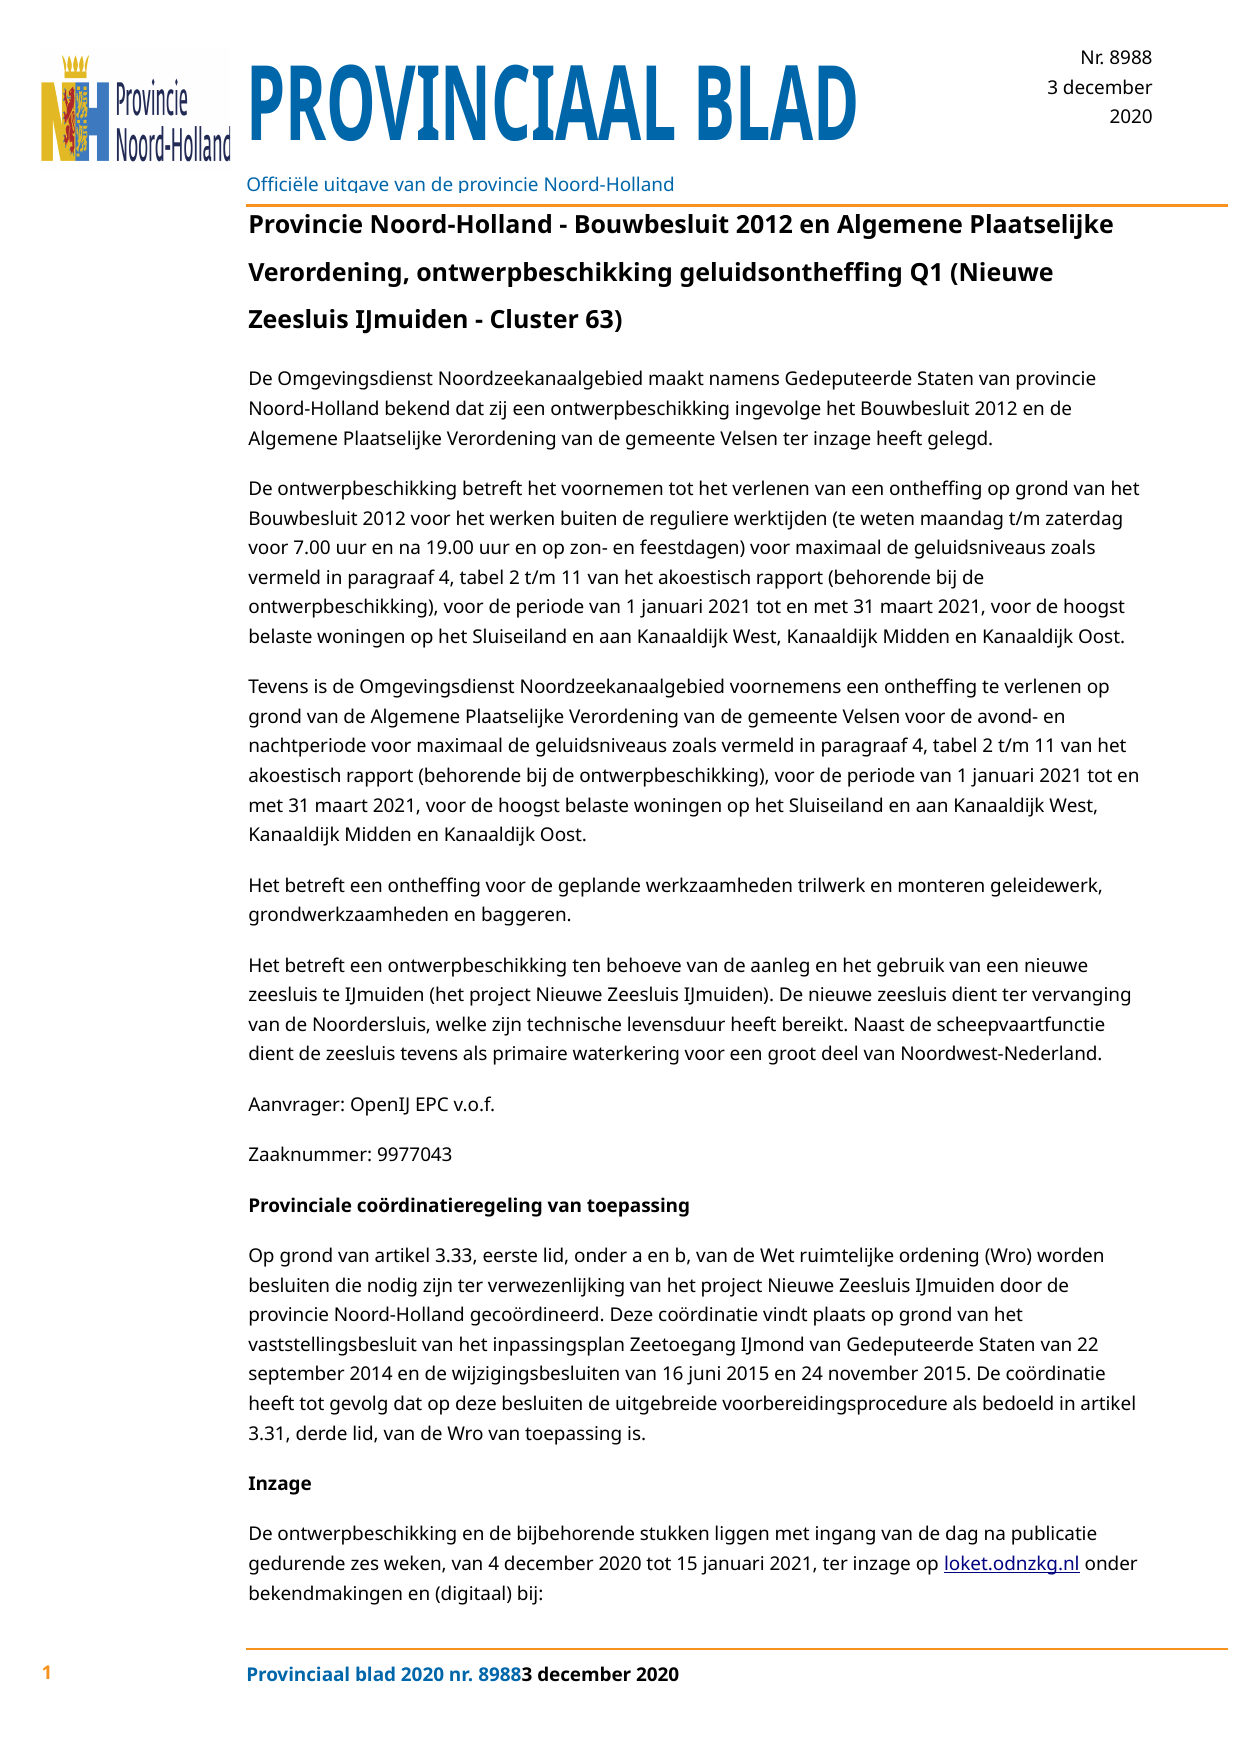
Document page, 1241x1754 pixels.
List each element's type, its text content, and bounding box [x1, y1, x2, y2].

text Provinciale coördinatieregeling van toepassing [248, 1192, 1152, 1217]
text Op grond van artikel 3.33, eerste lid, onder a en b, van de Wet ruimtelijke ordening (Wro) worden besluiten die nodig zijn ter verwezenlijking van het project Nieuwe Zeesluis IJmuiden door de provincie Noord-Holland gecoördineerd. Deze coördinatie vindt plaats op grond van het vaststellingsbesluit van het inpassingsplan Zeetoegang IJmond van Gedeputeerde Staten van 22 september 2014 en de wijzigingsbesluiten van 16 juni 2015 en 24 november 2015. De coördinatie heeft tot gevolg dat op deze besluiten de uitgebreide voorbereidingsprocedure als bedoeld in artikel 3.31, derde lid, van de Wro van toepassing is. [248, 1242, 1152, 1445]
picture [41, 47, 231, 172]
text Aanvrager: OpenIJ EPC v.o.f. [248, 1091, 1152, 1117]
text Provincie Noord-Holland - Bouwbesluit 2012 en Algemene Plaatselijke Verordening, ontwerpbeschikking geluidsontheffing Q1 (Nieuwe Zeesluis IJmuiden - Cluster 63) [248, 207, 1152, 336]
text De ontwerpbeschikking en de bijbehorende stukken liggen met ingang van de dag na publicatie gedurende zes weken, van 4 december 2020 tot 15 januari 2021, ter inzage op loket.odnzkg.nl onder bekendmakingen en (digitaal) bij: [248, 1521, 1152, 1605]
text Tevens is de Omgevingsdienst Noordzeekanaalgebied voornemens een ontheffing te verlenen op grond van de Algemene Plaatselijke Verordening van de gemeente Velsen voor de avond- en nachtperiode voor maximaal de geluidsniveaus zoals vermeld in paragraaf 4, tabel 2 t/m 11 van het akoestisch rapport (behorende bij de ontwerpbeschikking), voor de periode van 1 januari 2021 tot en met 31 maart 2021, voor de hoogst belaste woningen op het Sluiseiland en aan Kanaaldijk West, Kanaaldijk Midden en Kanaaldijk Oost. [248, 673, 1152, 847]
text Het betreft een ontwerpbeschikking ten behoeve van de aanleg en het gebruik van een nieuwe zeesluis te IJmuiden (het project Nieuwe Zeesluis IJmuiden). De nieuwe zeesluis dient ter vervanging van de Noordersluis, welke zijn technische levensduur heeft bereikt. Naast de scheepvaartfunctie dient de zeesluis tevens als primaire waterkering voor een groot deel van Noordwest-Nederland. [248, 952, 1152, 1066]
text Inzage [248, 1470, 1152, 1496]
text De Omgevingsdienst Noordzeekanaalgebied maakt namens Gedeputeerde Staten van provincie Noord-Holland bekend dat zij een ontwerpbeschikking ingevolge het Bouwbesluit 2012 en de Algemene Plaatselijke Verordening van de gemeente Velsen ter inzage heeft gelegd. [248, 366, 1152, 450]
text Het betreft een ontheffing voor de geplande werkzaamheden trilwerk en monteren geleidewerk, grondwerkzaamheden en baggeren. [248, 872, 1152, 927]
text De ontwerpbeschikking betreft het voornemen tot het verlenen van een ontheffing op grond van het Bouwbesluit 2012 voor het werken buiten de reguliere werktijden (te weten maandag t/m zaterdag voor 7.00 uur en na 19.00 uur en op zon- en feestdagen) voor maximaal de geluidsniveaus zoals vermeld in paragraaf 4, tabel 2 t/m 11 van het akoestisch rapport (behorende bij de ontwerpbeschikking), voor de periode van 1 januari 2021 tot en met 31 maart 2021, voor de hoogst belaste woningen op het Sluiseiland en aan Kanaaldijk West, Kanaaldijk Midden en Kanaaldijk Oost. [248, 475, 1152, 649]
text Zaaknummer: 9977043 [248, 1141, 1152, 1167]
